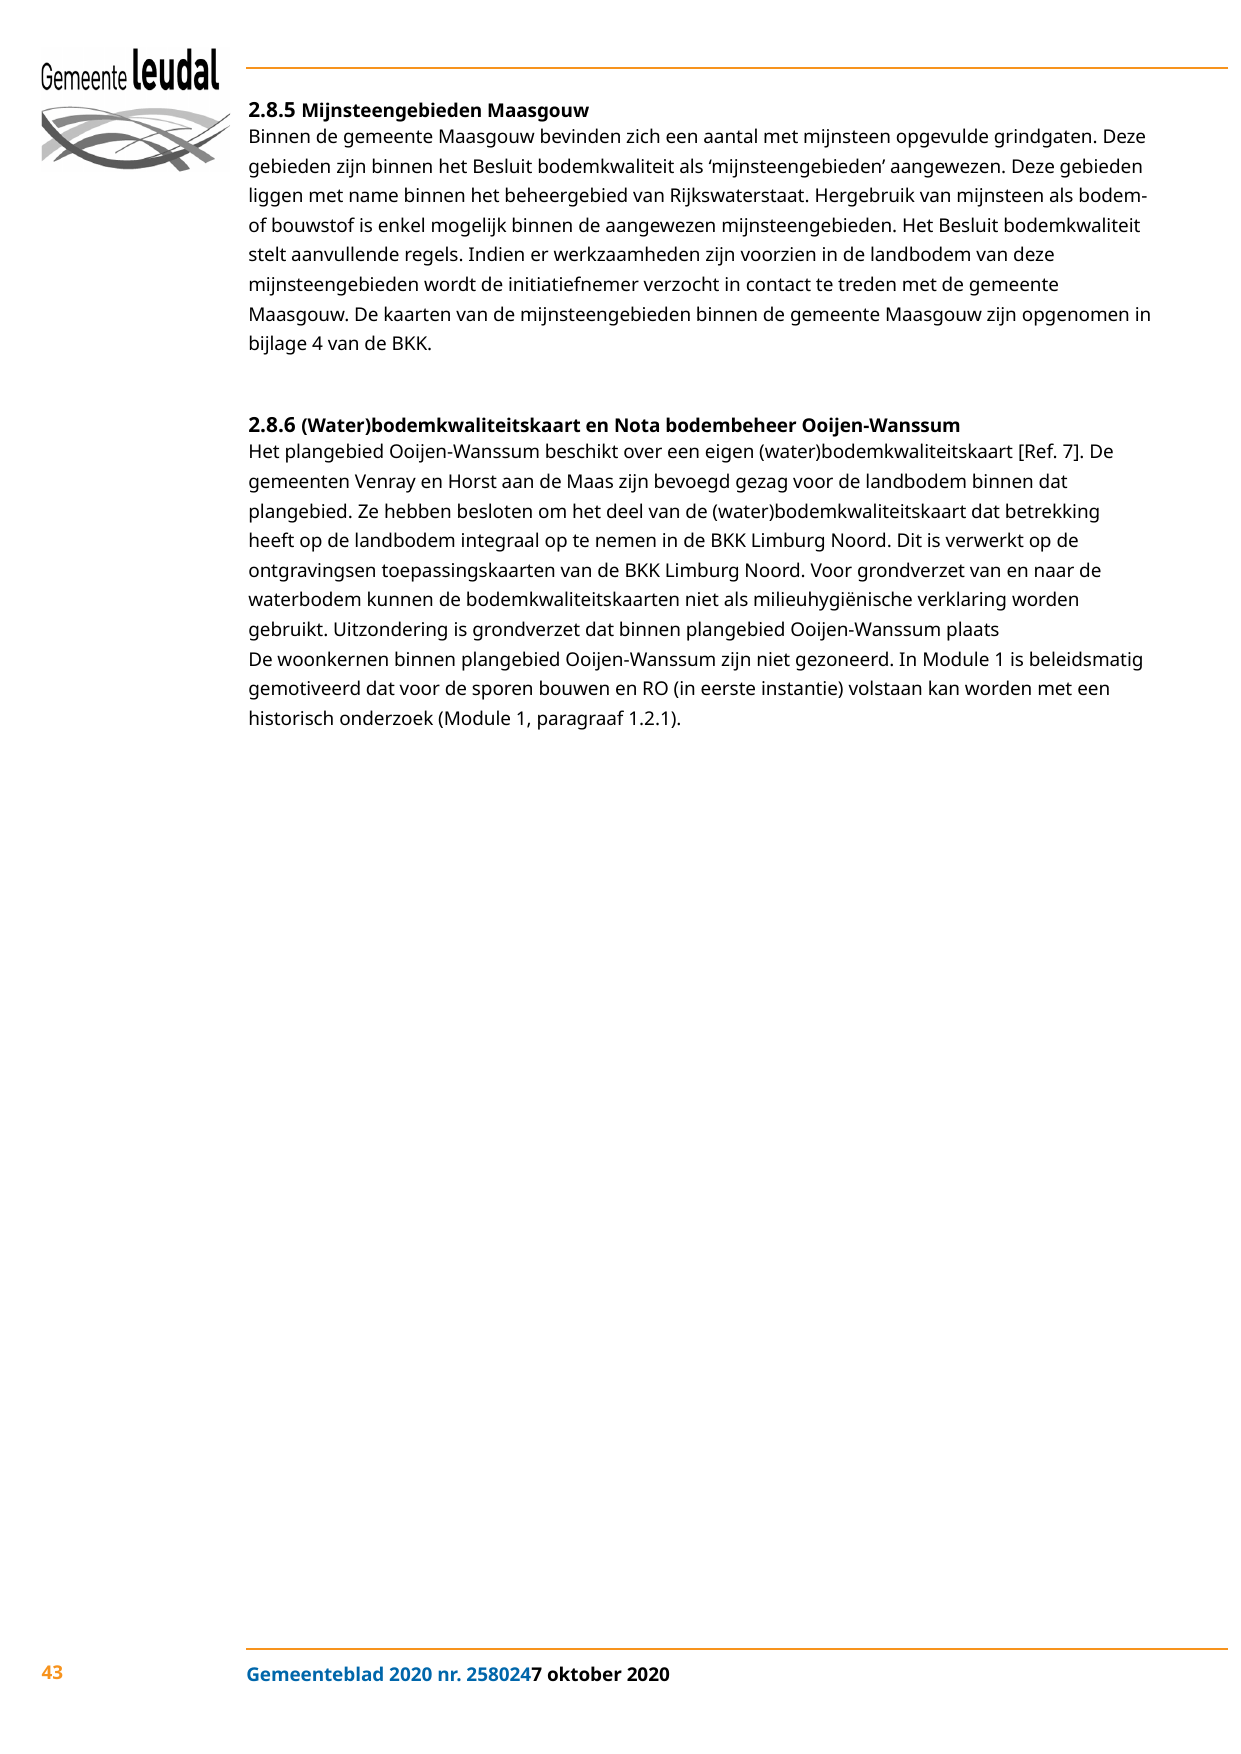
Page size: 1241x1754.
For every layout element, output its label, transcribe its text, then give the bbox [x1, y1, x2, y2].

text 2.8.6 (Water)bodemkwaliteitskaart en Nota bodembeheer Ooijen-Wanssum [248, 410, 1152, 439]
text 2.8.5 Mijnsteengebieden Maasgouw [248, 95, 1152, 123]
text Het plangebied Ooijen-Wanssum beschikt over een eigen (water)bodemkwaliteitskaart [Ref. 7]. De gemeenten Venray en Horst aan de Maas zijn bevoegd gezag voor de landbodem binnen dat plangebied. Ze hebben besloten om het deel van de (water)bodemkwaliteitskaart dat betrekking heeft op de landbodem integraal op te nemen in de BKK Limburg Noord. Dit is verwerkt op de ontgravingsen toepassingskaarten van de BKK Limburg Noord. Voor grondverzet van en naar de waterbodem kunnen de bodemkwaliteitskaarten niet als milieuhygiënische verklaring worden gebruikt. Uitzondering is grondverzet dat binnen plangebied Ooijen-Wanssum plaats [248, 439, 1152, 642]
text De woonkernen binnen plangebied Ooijen-Wanssum zijn niet gezoneerd. In Module 1 is beleidsmatig gemotiveerd dat voor de sporen bouwen en RO (in eerste instantie) volstaan kan worden met een historisch onderzoek (Module 1, paragraaf 1.2.1). [248, 646, 1152, 731]
text Binnen de gemeente Maasgouw bevinden zich een aantal met mijnsteen opgevulde grindgaten. Deze gebieden zijn binnen het Besluit bodemkwaliteit als ‘mijnsteengebieden’ aangewezen. Deze gebieden liggen met name binnen het beheergebied van Rijkswaterstaat. Hergebruik van mijnsteen als bodem- of bouwstof is enkel mogelijk binnen de aangewezen mijnsteengebieden. Het Besluit bodemkwaliteit stelt aanvullende regels. Indien er werkzaamheden zijn voorzien in de landbodem van deze mijnsteengebieden wordt de initiatiefnemer verzocht in contact te treden met de gemeente Maasgouw. De kaarten van de mijnsteengebieden binnen de gemeente Maasgouw zijn opgenomen in bijlage 4 van de BKK. [248, 123, 1152, 356]
picture [41, 47, 231, 172]
